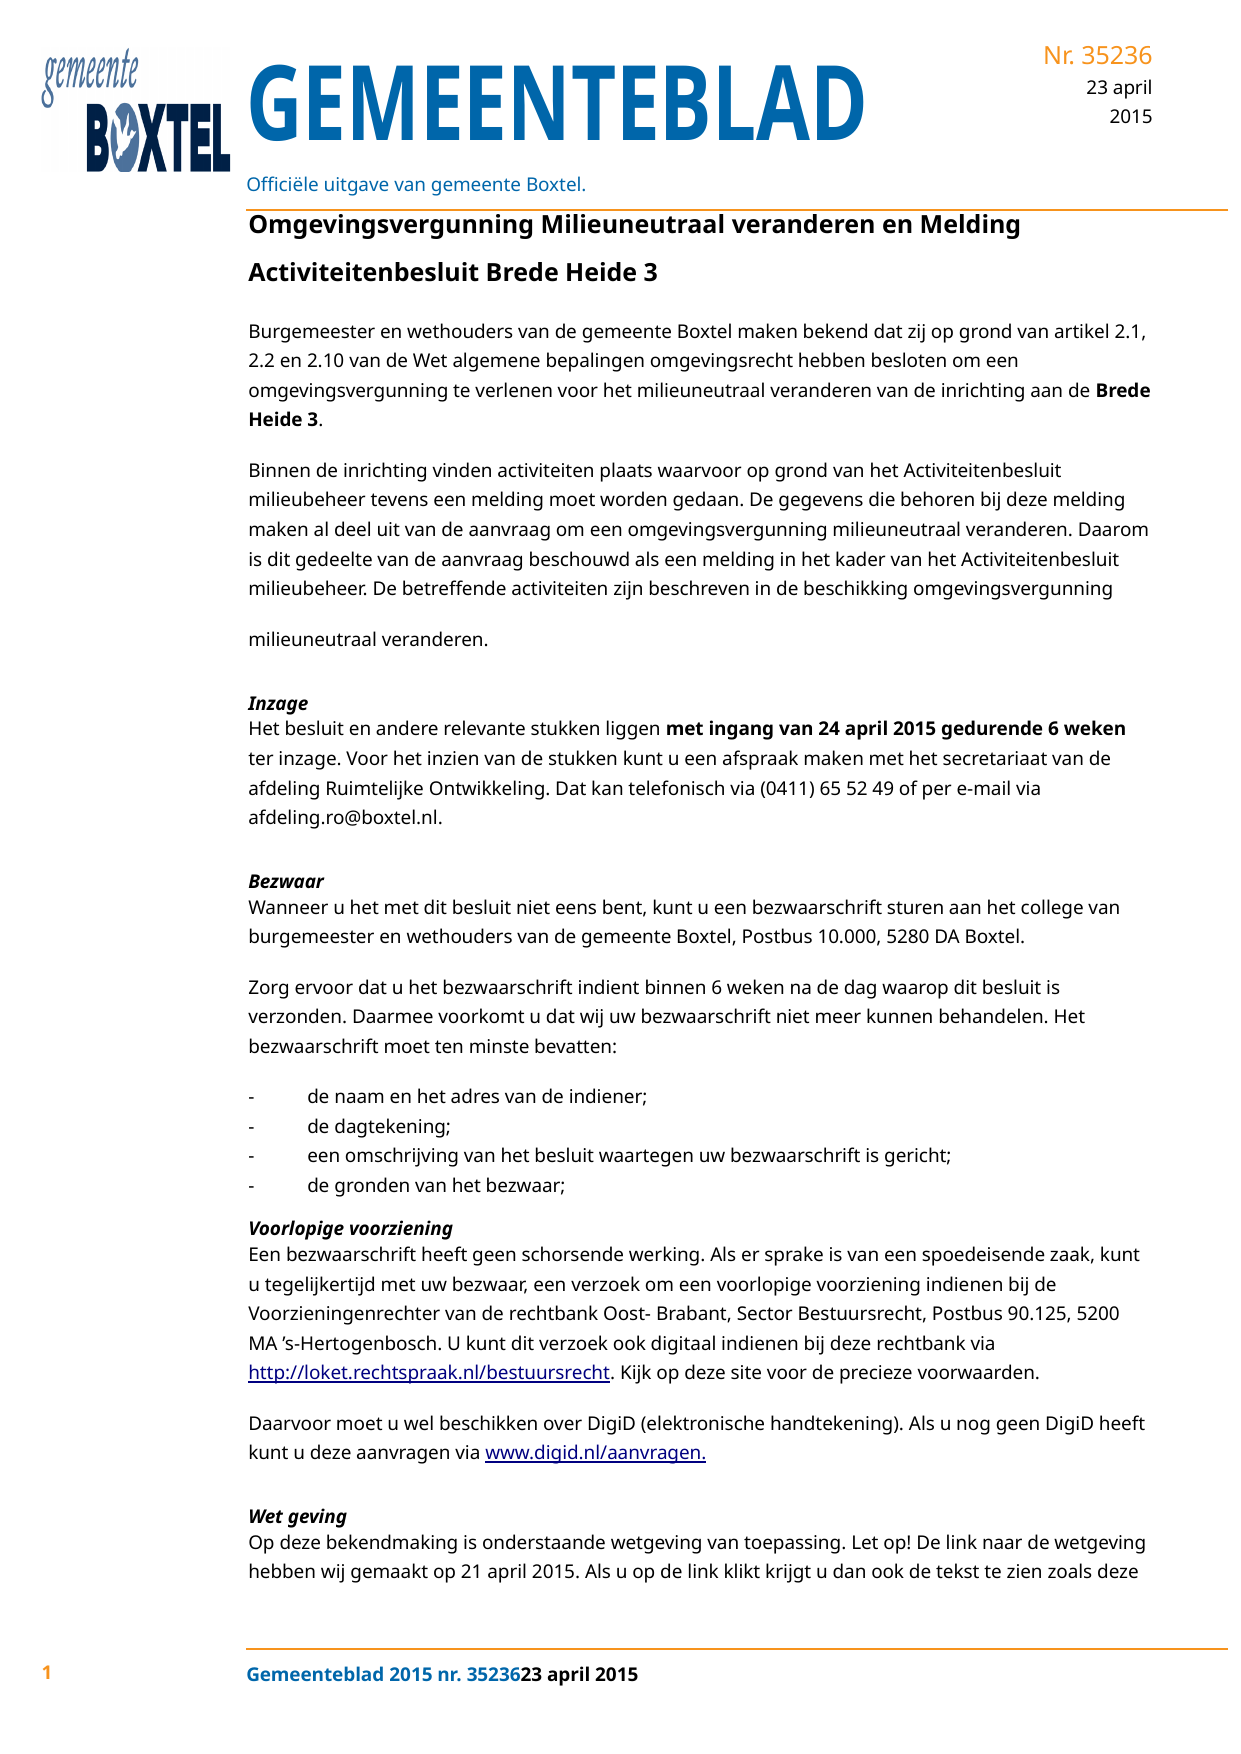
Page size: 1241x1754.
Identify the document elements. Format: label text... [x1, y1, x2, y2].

text Daarvoor moet u wel beschikken over DigiD (elektronische handtekening). Als u nog geen DigiD heeft kunt u deze aanvragen via www.digid.nl/aanvragen. [248, 1410, 1152, 1465]
text Wanneer u het met dit besluit niet eens bent, kunt u een bezwaarschrift sturen aan het college van burgemeester en wethouders van de gemeente Boxtel, Postbus 10.000, 5280 DA Boxtel. [248, 894, 1152, 949]
picture [41, 47, 231, 172]
list de dagtekening; [248, 1113, 1152, 1139]
text Op deze bekendmaking is onderstaande wetgeving van toepassing. Let op! De link naar de wetgeving hebben wij gemaakt op 21 april 2015. Als u op de link klikt krijgt u dan ook de tekst te zien zoals deze [248, 1529, 1152, 1584]
text Omgevingsvergunning Milieuneutraal veranderen en Melding Activiteitenbesluit Brede Heide 3 [248, 211, 1152, 288]
text Burgemeester en wethouders van de gemeente Boxtel maken bekend dat zij op grond van artikel 2.1, 2.2 en 2.10 van de Wet algemene bepalingen omgevingsrecht hebben besloten om een omgevingsvergunning te verlenen voor het milieuneutraal veranderen van de inrichting aan de Brede Heide 3. [248, 318, 1152, 432]
text Binnen de inrichting vinden activiteiten plaats waarvoor op grond van het Activiteitenbesluit milieubeheer tevens een melding moet worden gedaan. De gegevens die behoren bij deze melding maken al deel uit van de aanvraag om een omgevingsvergunning milieuneutraal veranderen. Daarom is dit gedeelte van de aanvraag beschouwd als een melding in het kader van het Activiteitenbesluit milieubeheer. De betreffende activiteiten zijn beschreven in de beschikking omgevingsvergunning [248, 457, 1152, 601]
list een omschrijving van het besluit waartegen uw bezwaarschrift is gericht; [248, 1143, 1152, 1168]
text Zorg ervoor dat u het bezwaarschrift indient binnen 6 weken na de dag waarop dit besluit is verzonden. Daarmee voorkomt u dat wij uw bezwaarschrift niet meer kunnen behandelen. Het bezwaarschrift moet ten minste bevatten: [248, 974, 1152, 1059]
text Een bezwaarschrift heeft geen schorsende werking. Als er sprake is van een spoedeisende zaak, kunt u tegelijkertijd met uw bezwaar, een verzoek om een voorlopige voorziening indienen bij de Voorzieningenrechter van de rechtbank Oost- Brabant, Sector Bestuursrecht, Postbus 90.125, 5200 MA ’s-Hertogenbosch. U kunt dit verzoek ook digitaal indienen bij deze rechtbank via http://loket.rechtspraak.nl/bestuursrecht. Kijk op deze site voor de precieze voorwaarden. [248, 1241, 1152, 1385]
text Inzage [248, 690, 1152, 716]
text milieuneutraal veranderen. [248, 626, 1152, 652]
text Het besluit en andere relevante stukken liggen met ingang van 24 april 2015 gedurende 6 weken ter inzage. Voor het inzien van de stukken kunt u een afspraak maken met het secretariaat van de afdeling Ruimtelijke Ontwikkeling. Dat kan telefonisch via (0411) 65 52 49 of per e-mail via afdeling.ro@boxtel.nl. [248, 716, 1152, 830]
list de naam en het adres van de indiener; [248, 1083, 1152, 1109]
text Voorlopige voorziening [248, 1215, 1152, 1241]
list de gronden van het bezwaar; [248, 1172, 1152, 1198]
text Wet geving [248, 1503, 1152, 1529]
text Bezwaar [248, 868, 1152, 894]
